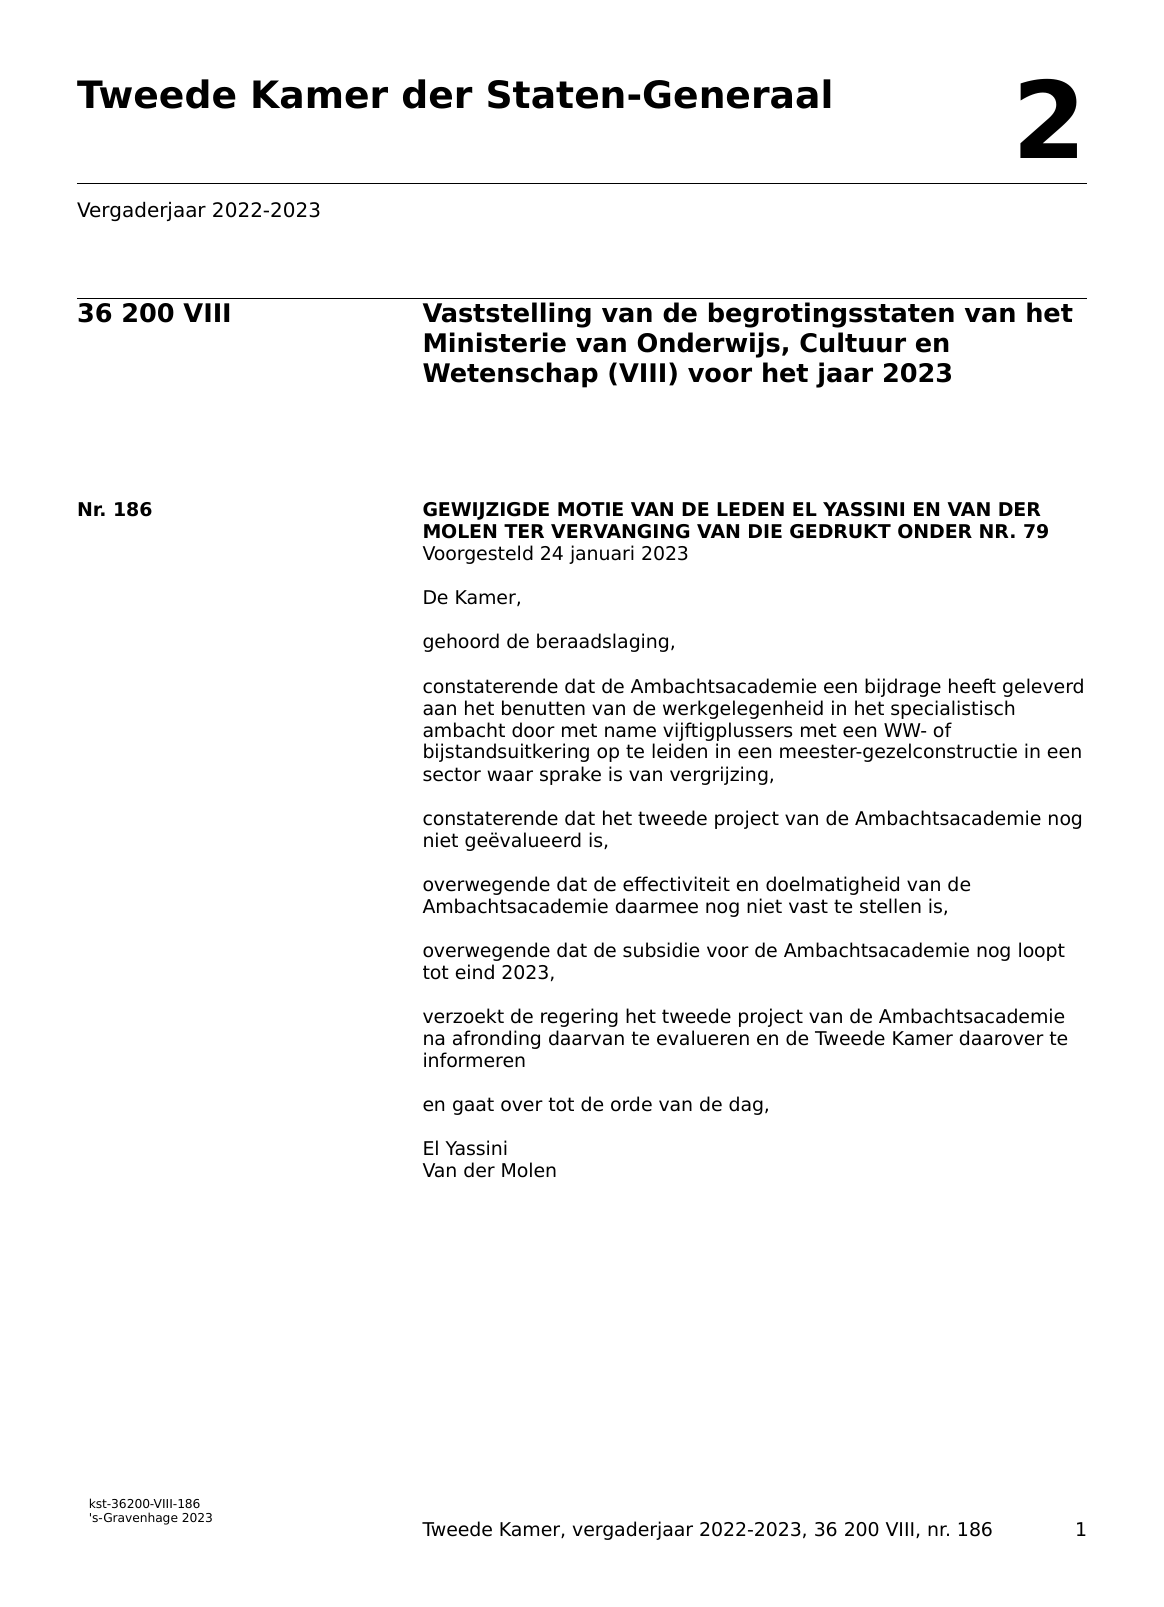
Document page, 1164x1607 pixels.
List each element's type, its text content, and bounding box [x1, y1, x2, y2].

text El Yassini [422, 1138, 1087, 1160]
text gehoord de beraadslaging, [422, 631, 1087, 653]
text Voorgesteld 24 januari 2023 [422, 543, 1087, 565]
text 's-Gravenhage 2023 [88, 1511, 323, 1525]
text verzoekt de regering het tweede project van de Ambachtsacademie na afronding daarvan te evalueren en de Tweede Kamer daarover te informeren [422, 1006, 1087, 1072]
text constaterende dat de Ambachtsacademie een bijdrage heeft geleverd aan het benutten van de werkgelegenheid in het specialistisch ambacht door met name vijftigplussers met een WW- of bijstandsuitkering op te leiden in een meester-gezelconstructie in een sector waar sprake is van vergrijzing, [422, 676, 1087, 785]
table_header Tweede Kamer der Staten-Generaal [77, 59, 886, 183]
text Van der Molen [422, 1160, 1087, 1182]
text De Kamer, [422, 587, 1087, 609]
text constaterende dat het tweede project van de Ambachtsacademie nog niet geëvalueerd is, [422, 808, 1087, 852]
text overwegende dat de subsidie voor de Ambachtsacademie nog loopt tot eind 2023, [422, 940, 1087, 984]
text overwegende dat de effectiviteit en doelmatigheid van de Ambachtsacademie daarmee nog niet vast te stellen is, [422, 874, 1087, 918]
text en gaat over tot de orde van de dag, [422, 1094, 1087, 1116]
table_header 2 [886, 59, 1087, 183]
table_cell Vergaderjaar 2022-2023 [77, 184, 1087, 298]
subtitle Nr. 186 GEWIJZIGDE MOTIE VAN DE LEDEN EL YASSINI EN VAN DER MOLEN TER VERVANGING VAN DIE GEDRUKT ONDER NR. 79 [77, 499, 1087, 543]
subtitle 36 200 VIII Vaststelling van de begrotingsstaten van het Ministerie van Onderwijs, Cultuur en Wetenschap (VIII) voor het jaar 2023 [77, 299, 1087, 388]
text kst-36200-VIII-186 [88, 1497, 323, 1511]
